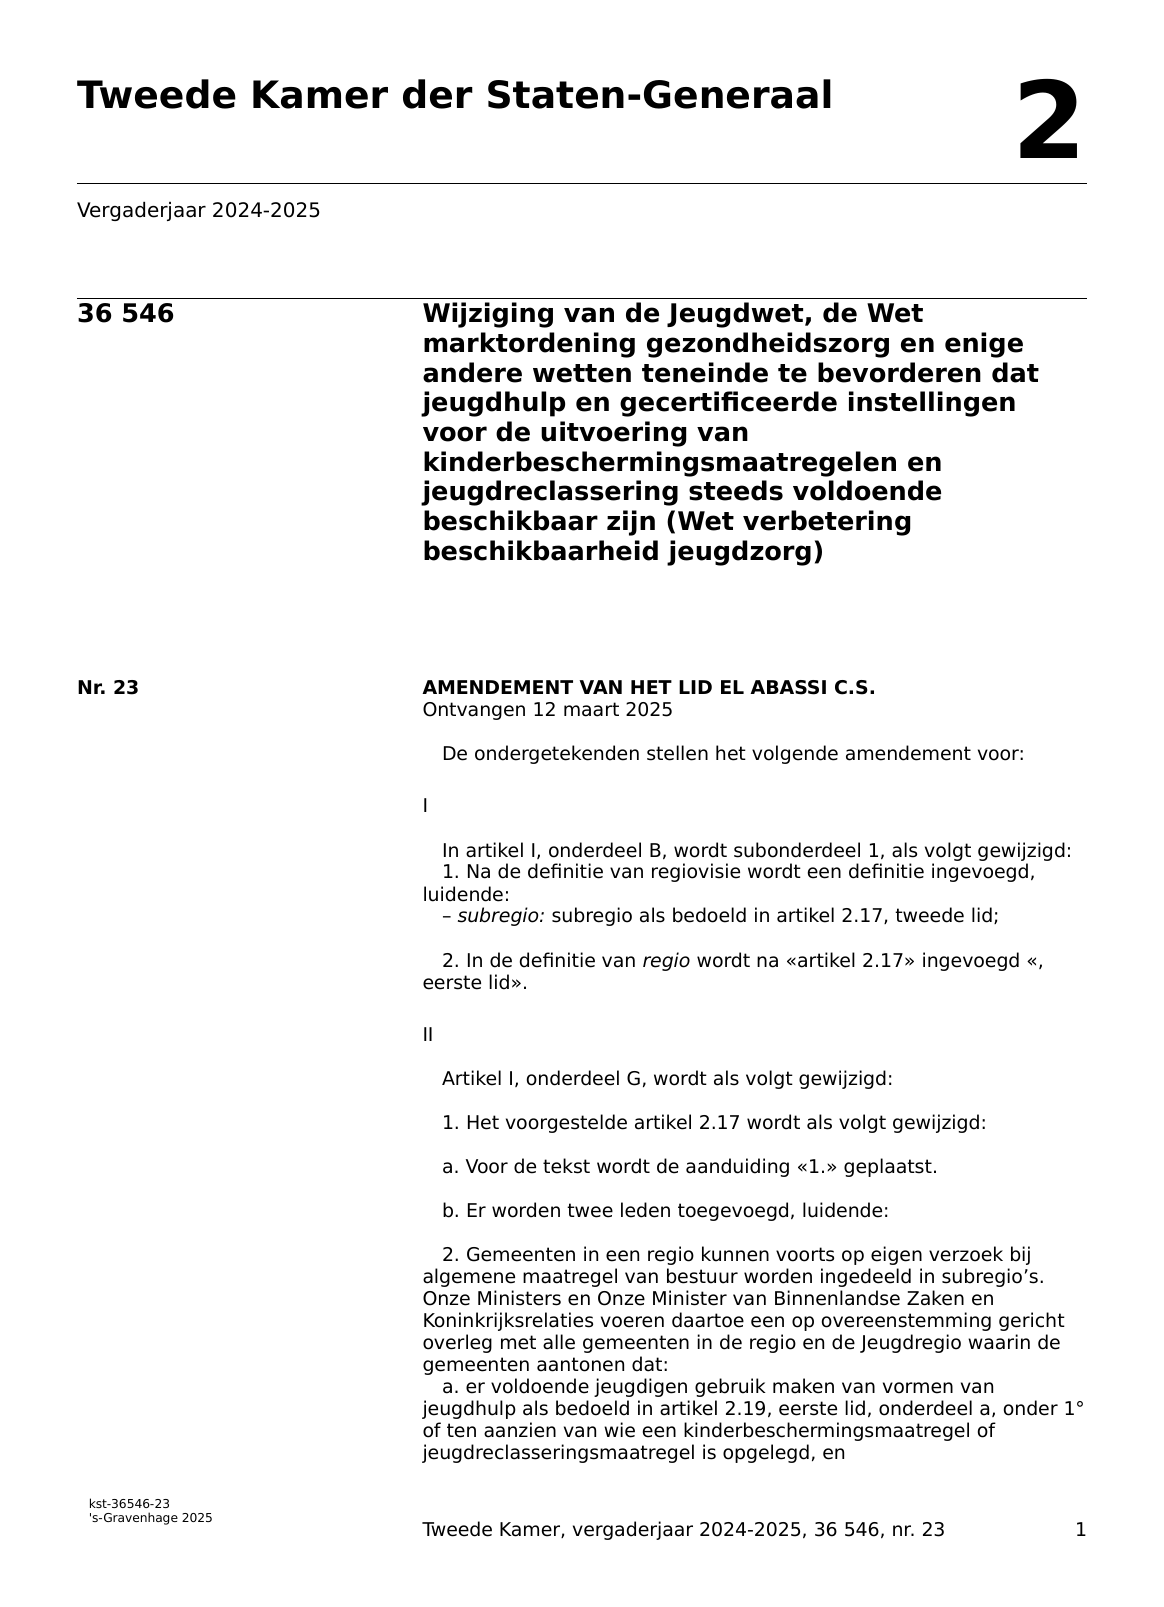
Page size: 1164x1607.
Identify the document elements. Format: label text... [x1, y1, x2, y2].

subtitle 36 546 Wijziging van de Jeugdwet, de Wet marktordening gezondheidszorg en enige andere wetten teneinde te bevorderen dat jeugdhulp en gecertificeerde instellingen voor de uitvoering van kinderbeschermingsmaatregelen en jeugdreclassering steeds voldoende beschikbaar zijn (Wet verbetering beschikbaarheid jeugdzorg) [77, 299, 1087, 566]
text – subregio: subregio als bedoeld in artikel 2.17, tweede lid; [422, 905, 1087, 927]
subtitle I [422, 795, 1087, 817]
text 1. Het voorgestelde artikel 2.17 wordt als volgt gewijzigd: [422, 1112, 1087, 1134]
subtitle II [422, 1023, 1087, 1046]
text Artikel I, onderdeel G, wordt als volgt gewijzigd: [422, 1068, 1087, 1090]
text b. Er worden twee leden toegevoegd, luidende: [422, 1200, 1087, 1222]
text 's-Gravenhage 2025 [88, 1511, 323, 1525]
text a. er voldoende jeugdigen gebruik maken van vormen van jeugdhulp als bedoeld in artikel 2.19, eerste lid, onderdeel a, onder 1° of ten aanzien van wie een kinderbeschermingsmaatregel of jeugdreclasseringsmaatregel is opgelegd, en [422, 1376, 1087, 1464]
text De ondergetekenden stellen het volgende amendement voor: [422, 743, 1087, 765]
subtitle Nr. 23 AMENDEMENT VAN HET LID EL ABASSI C.S. [77, 677, 1087, 699]
table_cell Vergaderjaar 2024-2025 [77, 184, 1087, 298]
text 1. Na de definitie van regiovisie wordt een definitie ingevoegd, luidende: [422, 861, 1087, 905]
text 2. In de definitie van regio wordt na «artikel 2.17» ingevoegd «, eerste lid». [422, 949, 1087, 993]
table_header Tweede Kamer der Staten-Generaal [77, 59, 886, 183]
text a. Voor de tekst wordt de aanduiding «1.» geplaatst. [422, 1156, 1087, 1178]
text Ontvangen 12 maart 2025 [422, 699, 1087, 721]
text In artikel I, onderdeel B, wordt subonderdeel 1, als volgt gewijzigd: [422, 839, 1087, 861]
table_header 2 [886, 59, 1087, 183]
text 2. Gemeenten in een regio kunnen voorts op eigen verzoek bij algemene maatregel van bestuur worden ingedeeld in subregio’s. Onze Ministers en Onze Minister van Binnenlandse Zaken en Koninkrijksrelaties voeren daartoe een op overeenstemming gericht overleg met alle gemeenten in de regio en de Jeugdregio waarin de gemeenten aantonen dat: [422, 1244, 1087, 1376]
text kst-36546-23 [88, 1497, 323, 1511]
